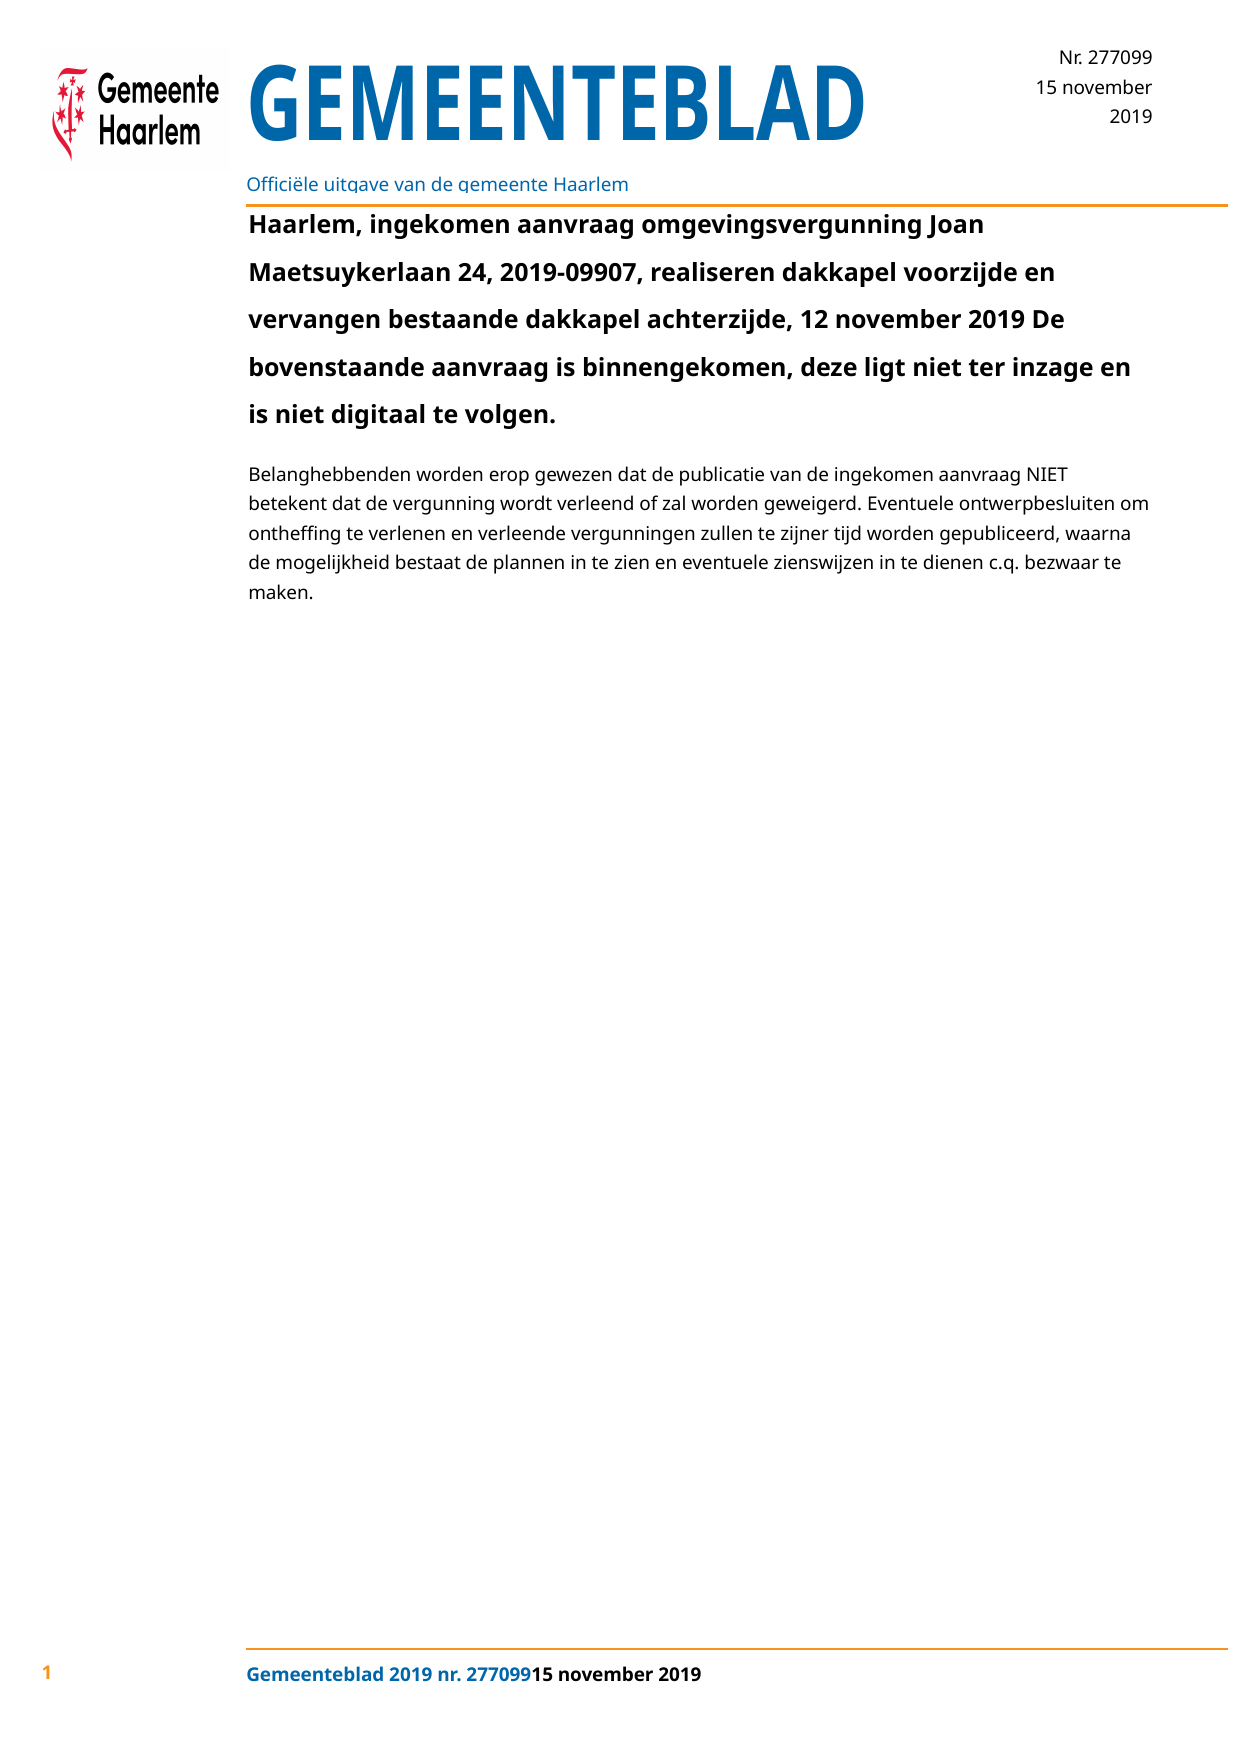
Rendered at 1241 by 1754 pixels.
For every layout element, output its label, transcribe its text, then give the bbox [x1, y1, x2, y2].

text Belanghebbenden worden erop gewezen dat de publicatie van de ingekomen aanvraag NIET betekent dat de vergunning wordt verleend of zal worden geweigerd. Eventuele ontwerpbesluiten om ontheffing te verlenen en verleende vergunningen zullen te zijner tijd worden gepubliceerd, waarna de mogelijkheid bestaat de plannen in te zien en eventuele zienswijzen in te dienen c.q. bezwaar te maken. [248, 461, 1152, 605]
text Haarlem, ingekomen aanvraag omgevingsvergunning Joan Maetsuykerlaan 24, 2019-09907, realiseren dakkapel voorzijde en vervangen bestaande dakkapel achterzijde, 12 november 2019 De bovenstaande aanvraag is binnengekomen, deze ligt niet ter inzage en is niet digitaal te volgen. [248, 207, 1152, 431]
picture [41, 47, 231, 172]
